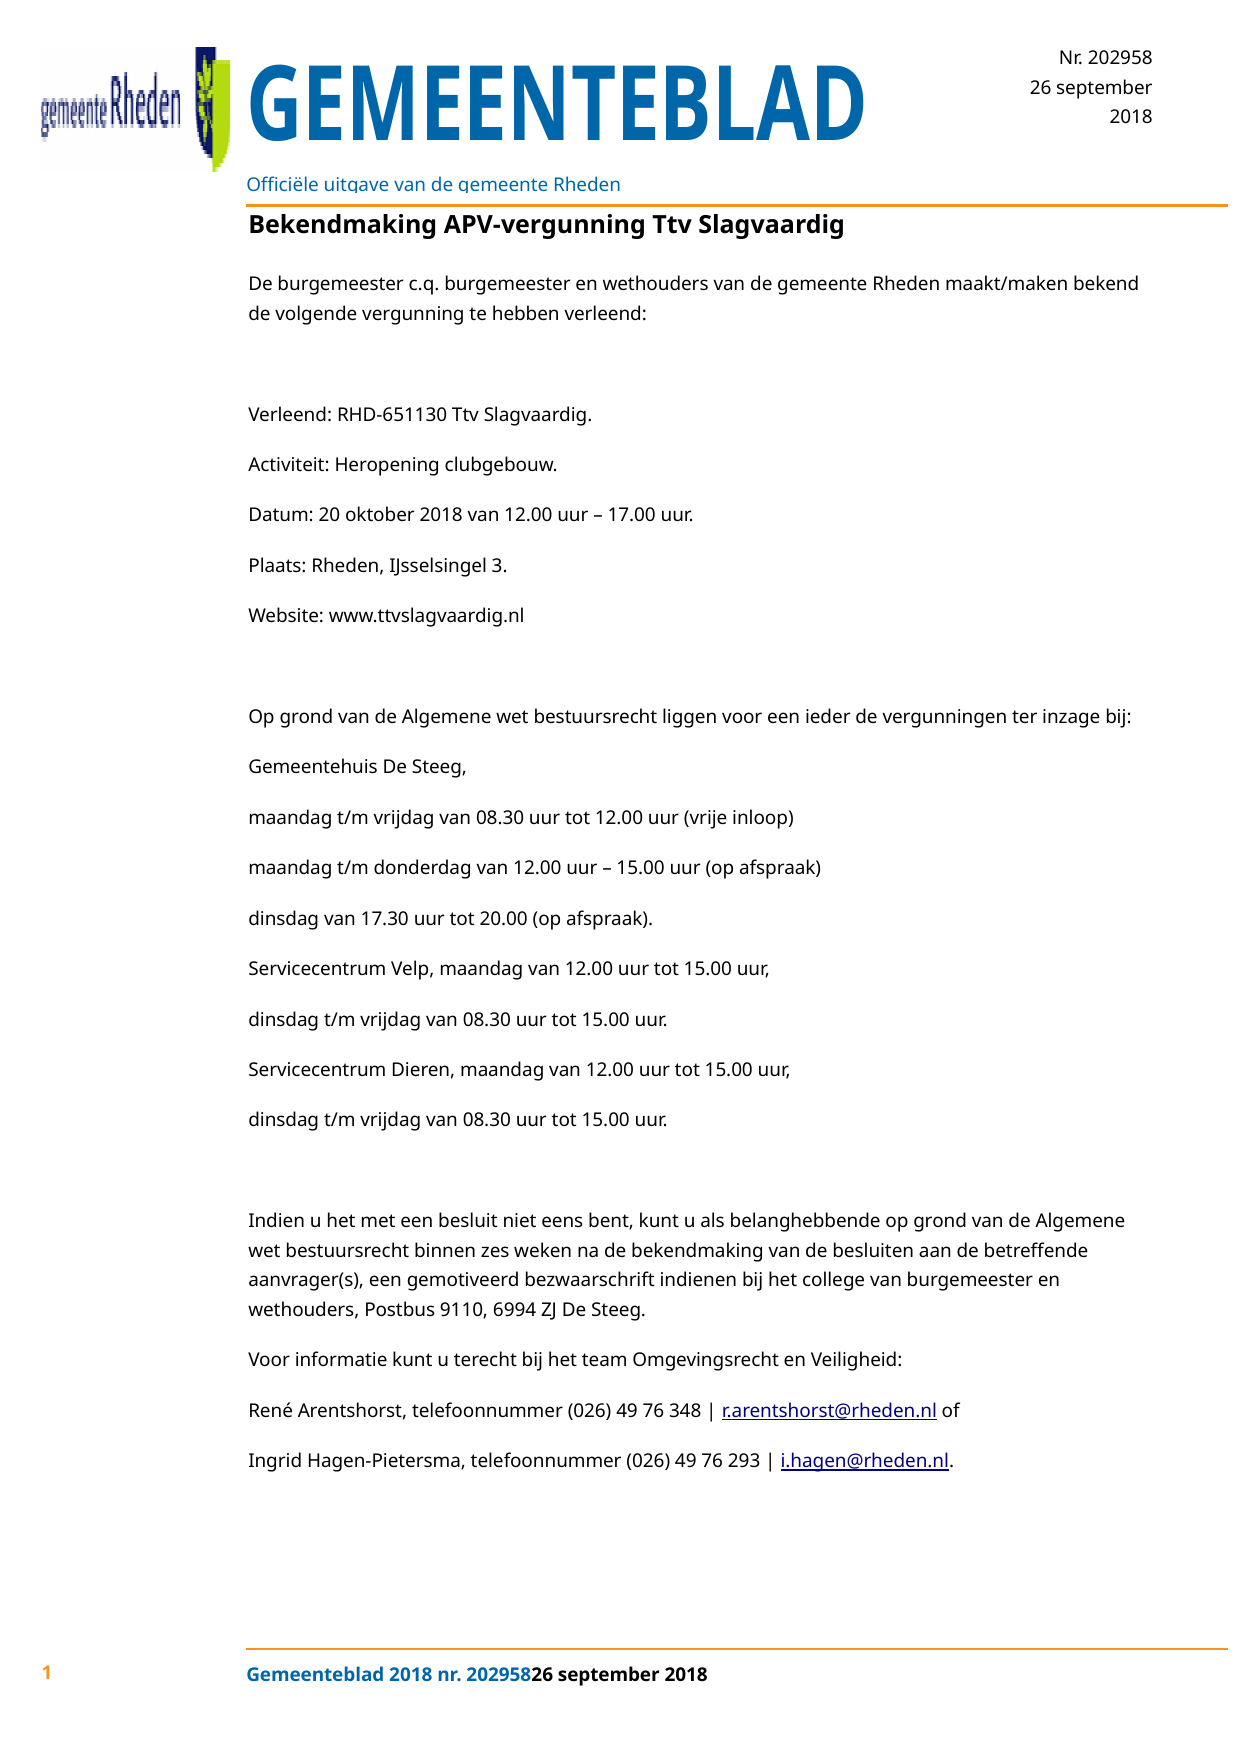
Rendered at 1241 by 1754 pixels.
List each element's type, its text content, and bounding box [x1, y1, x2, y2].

text Datum: 20 oktober 2018 van 12.00 uur – 17.00 uur. [248, 502, 1152, 527]
text dinsdag t/m vrijdag van 08.30 uur tot 15.00 uur. [248, 1006, 1152, 1031]
text maandag t/m donderdag van 12.00 uur – 15.00 uur (op afspraak) [248, 854, 1152, 880]
text Voor informatie kunt u terecht bij het team Omgevingsrecht en Veiligheid: [248, 1347, 1152, 1372]
text De burgemeester c.q. burgemeester en wethouders van de gemeente Rheden maakt/maken bekend de volgende vergunning te hebben verleend: [248, 270, 1152, 326]
picture [41, 47, 231, 172]
text Website: www.ttvslagvaardig.nl [248, 602, 1152, 628]
text Activiteit: Heropening clubgebouw. [248, 451, 1152, 477]
text Op grond van de Algemene wet bestuursrecht liggen voor een ieder de vergunningen ter inzage bij: [248, 703, 1152, 729]
text dinsdag t/m vrijdag van 08.30 uur tot 15.00 uur. [248, 1107, 1152, 1132]
text Plaats: Rheden, IJsselsingel 3. [248, 552, 1152, 578]
text maandag t/m vrijdag van 08.30 uur tot 12.00 uur (vrije inloop) [248, 804, 1152, 830]
text Servicecentrum Dieren, maandag van 12.00 uur tot 15.00 uur, [248, 1056, 1152, 1082]
text Indien u het met een besluit niet eens bent, kunt u als belanghebbende op grond van de Algemene wet bestuursrecht binnen zes weken na de bekendmaking van de besluiten aan de betreffende aanvrager(s), een gemotiveerd bezwaarschrift indienen bij het college van burgemeester en wethouders, Postbus 9110, 6994 ZJ De Steeg. [248, 1207, 1152, 1322]
text René Arentshorst, telefoonnummer (026) 49 76 348 | r.arentshorst@rheden.nl of [248, 1397, 1152, 1423]
text Ingrid Hagen-Pietersma, telefoonnummer (026) 49 76 293 | i.hagen@rheden.nl. [248, 1447, 1152, 1473]
text dinsdag van 17.30 uur tot 20.00 (op afspraak). [248, 905, 1152, 931]
text Verleend: RHD-651130 Ttv Slagvaardig. [248, 401, 1152, 426]
text Gemeentehuis De Steeg, [248, 754, 1152, 779]
text Bekendmaking APV-vergunning Ttv Slagvaardig [248, 207, 1152, 241]
text Servicecentrum Velp, maandag van 12.00 uur tot 15.00 uur, [248, 955, 1152, 981]
